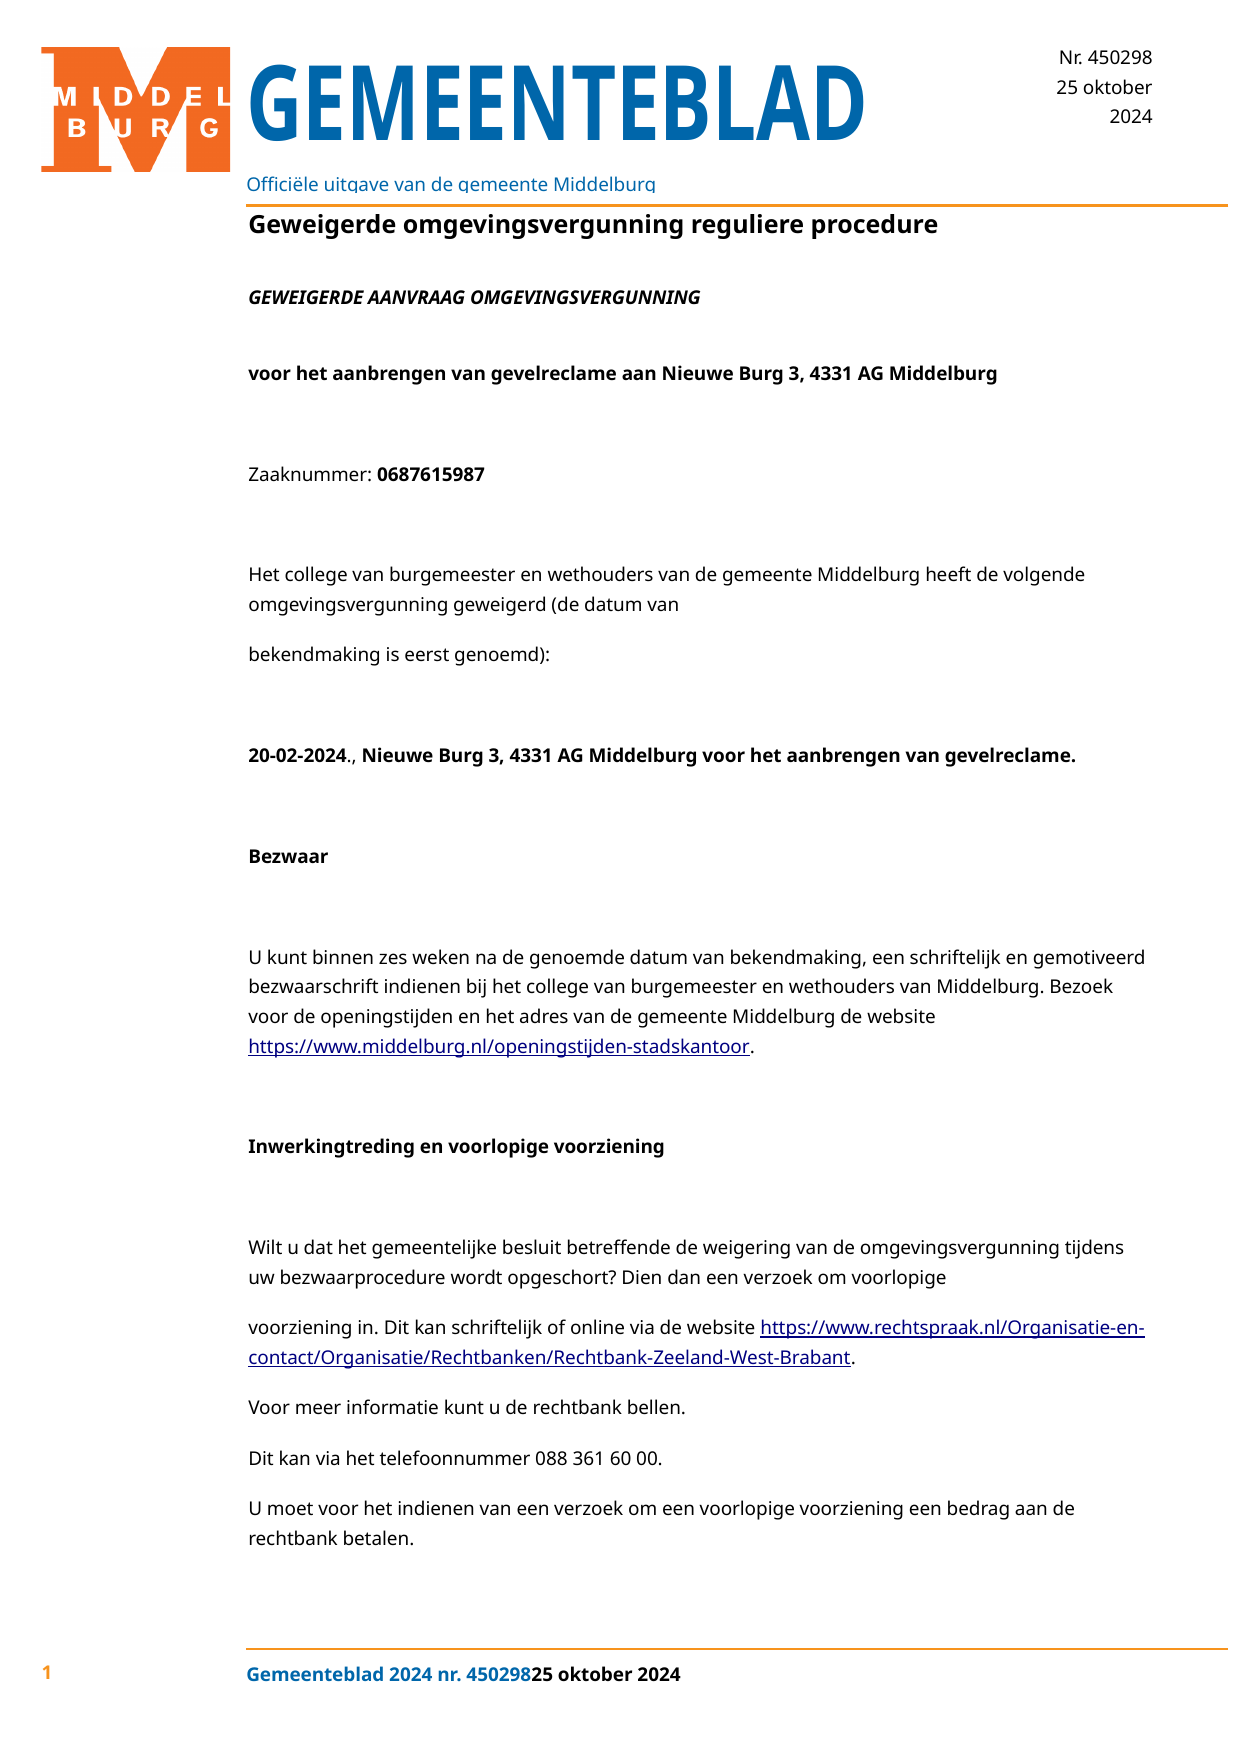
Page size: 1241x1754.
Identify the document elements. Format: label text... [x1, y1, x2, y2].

text GEWEIGERDE AANVRAAG OMGEVINGSVERGUNNING [248, 284, 1152, 309]
text Zaaknummer: 0687615987 [248, 461, 1152, 487]
text voorziening in. Dit kan schriftelijk of online via de website https://www.rechtspraak.nl/Organisatie-en-contact/Organisatie/Rechtbanken/Rechtbank-Zeeland-West-Brabant. [248, 1314, 1152, 1370]
text U kunt binnen zes weken na de genoemde datum van bekendmaking, een schriftelijk en gemotiveerd bezwaarschrift indienen bij het college van burgemeester en wethouders van Middelburg. Bezoek voor de openingstijden en het adres van de gemeente Middelburg de website https://www.middelburg.nl/openingstijden-stadskantoor. [248, 944, 1152, 1059]
text Het college van burgemeester en wethouders van de gemeente Middelburg heeft de volgende omgevingsvergunning geweigerd (de datum van [248, 562, 1152, 617]
text Inwerkingtreding en voorlopige voorziening [248, 1134, 1152, 1159]
picture [41, 47, 231, 172]
text bekendmaking is eerst genoemd): [248, 642, 1152, 667]
text Wilt u dat het gemeentelijke besluit betreffende de weigering van de omgevingsvergunning tijdens uw bezwaarprocedure wordt opgeschort? Dien dan een verzoek om voorlopige [248, 1234, 1152, 1290]
text Voor meer informatie kunt u de rechtbank bellen. [248, 1394, 1152, 1420]
text Dit kan via het telefoonnummer 088 361 60 00. [248, 1445, 1152, 1471]
text 20-02-2024., Nieuwe Burg 3, 4331 AG Middelburg voor het aanbrengen van gevelreclame. [248, 742, 1152, 768]
text U moet voor het indienen van een verzoek om een voorlopige voorziening een bedrag aan de rechtbank betalen. [248, 1495, 1152, 1551]
text voor het aanbrengen van gevelreclame aan Nieuwe Burg 3, 4331 AG Middelburg [248, 360, 1152, 386]
text Bezwaar [248, 843, 1152, 869]
text Geweigerde omgevingsvergunning reguliere procedure [248, 207, 1152, 241]
